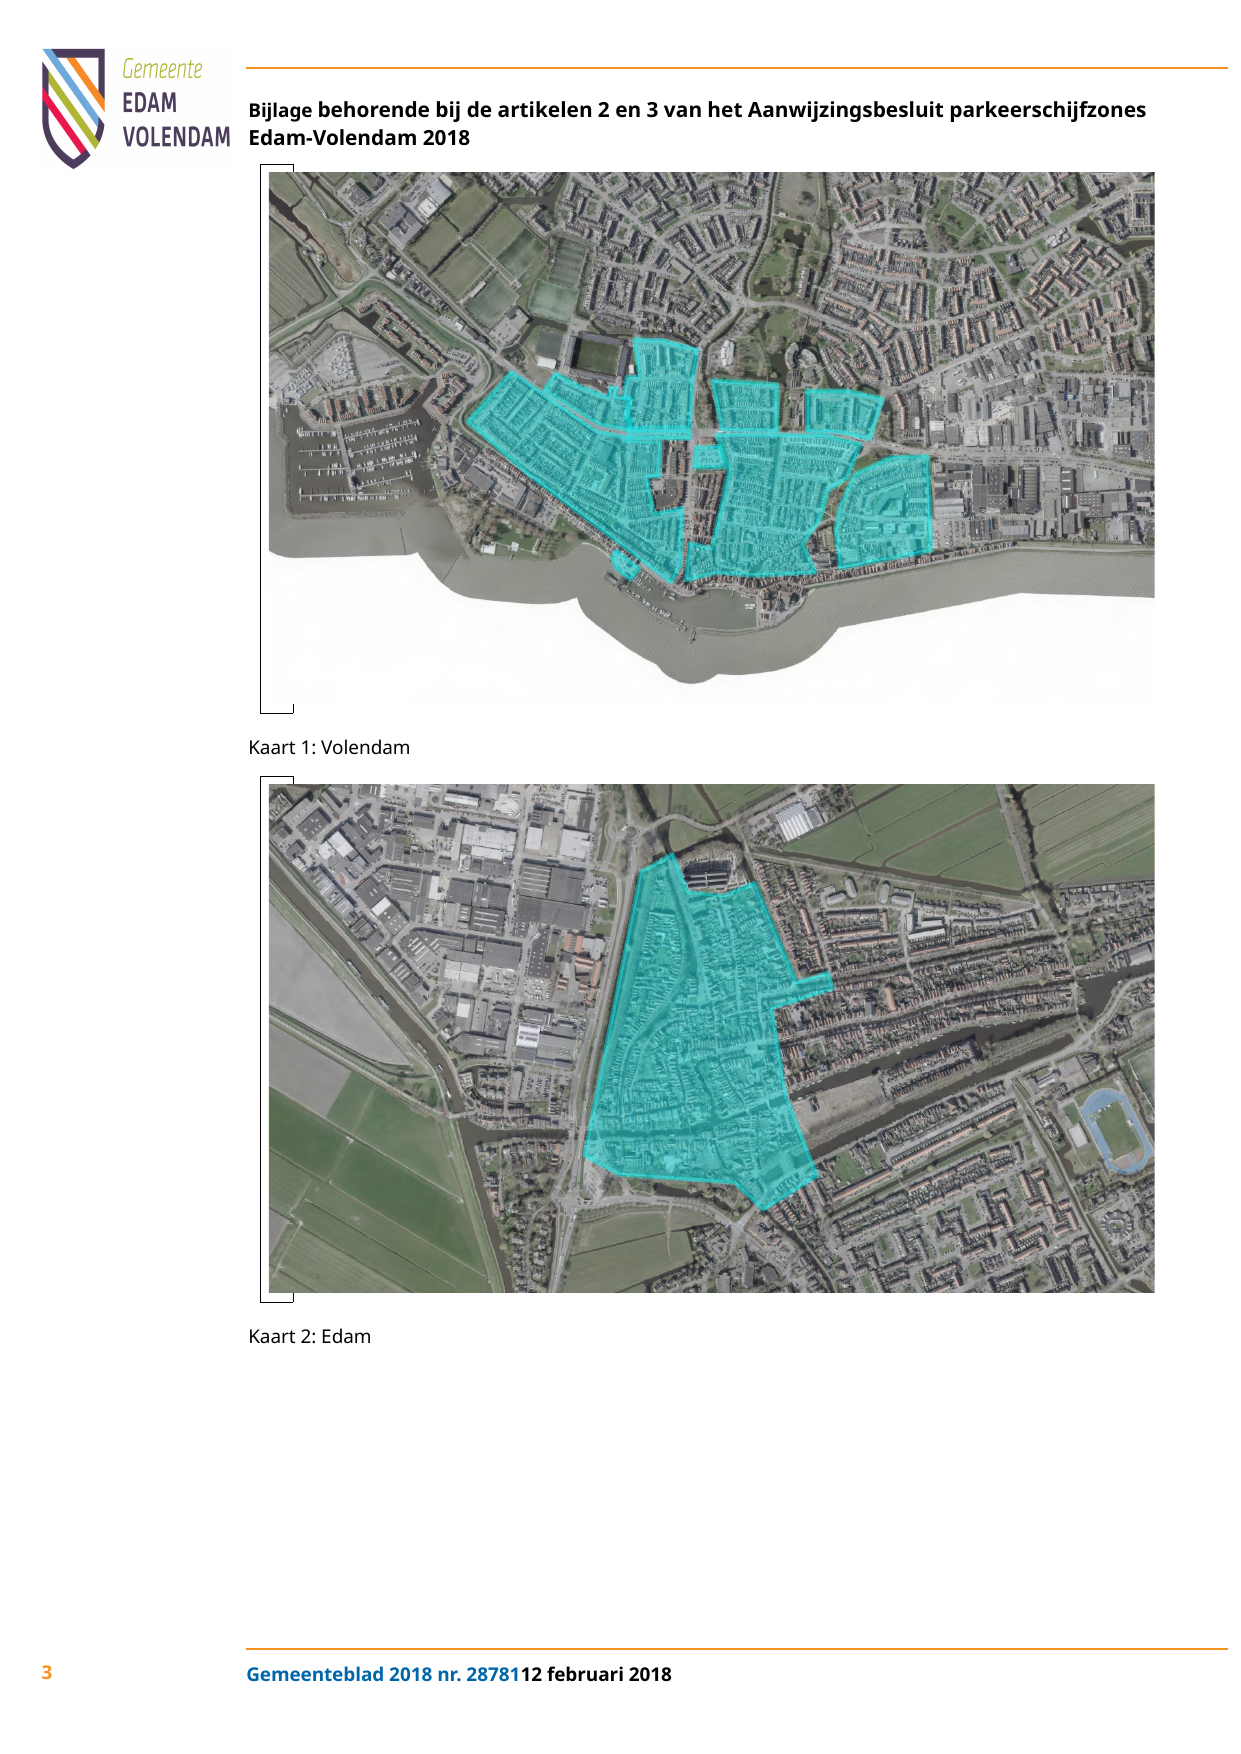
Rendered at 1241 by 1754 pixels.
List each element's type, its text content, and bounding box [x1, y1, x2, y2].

picture [268, 172, 1155, 704]
picture [268, 784, 1155, 1293]
text Kaart 2: Edam [248, 1323, 1152, 1349]
picture [41, 47, 231, 172]
text Kaart 1: Volendam [248, 734, 1152, 760]
text Bijlage behorende bij de artikelen 2 en 3 van het Aanwijzingsbesluit parkeerschijfzones Edam-Volendam 2018 [248, 95, 1152, 152]
